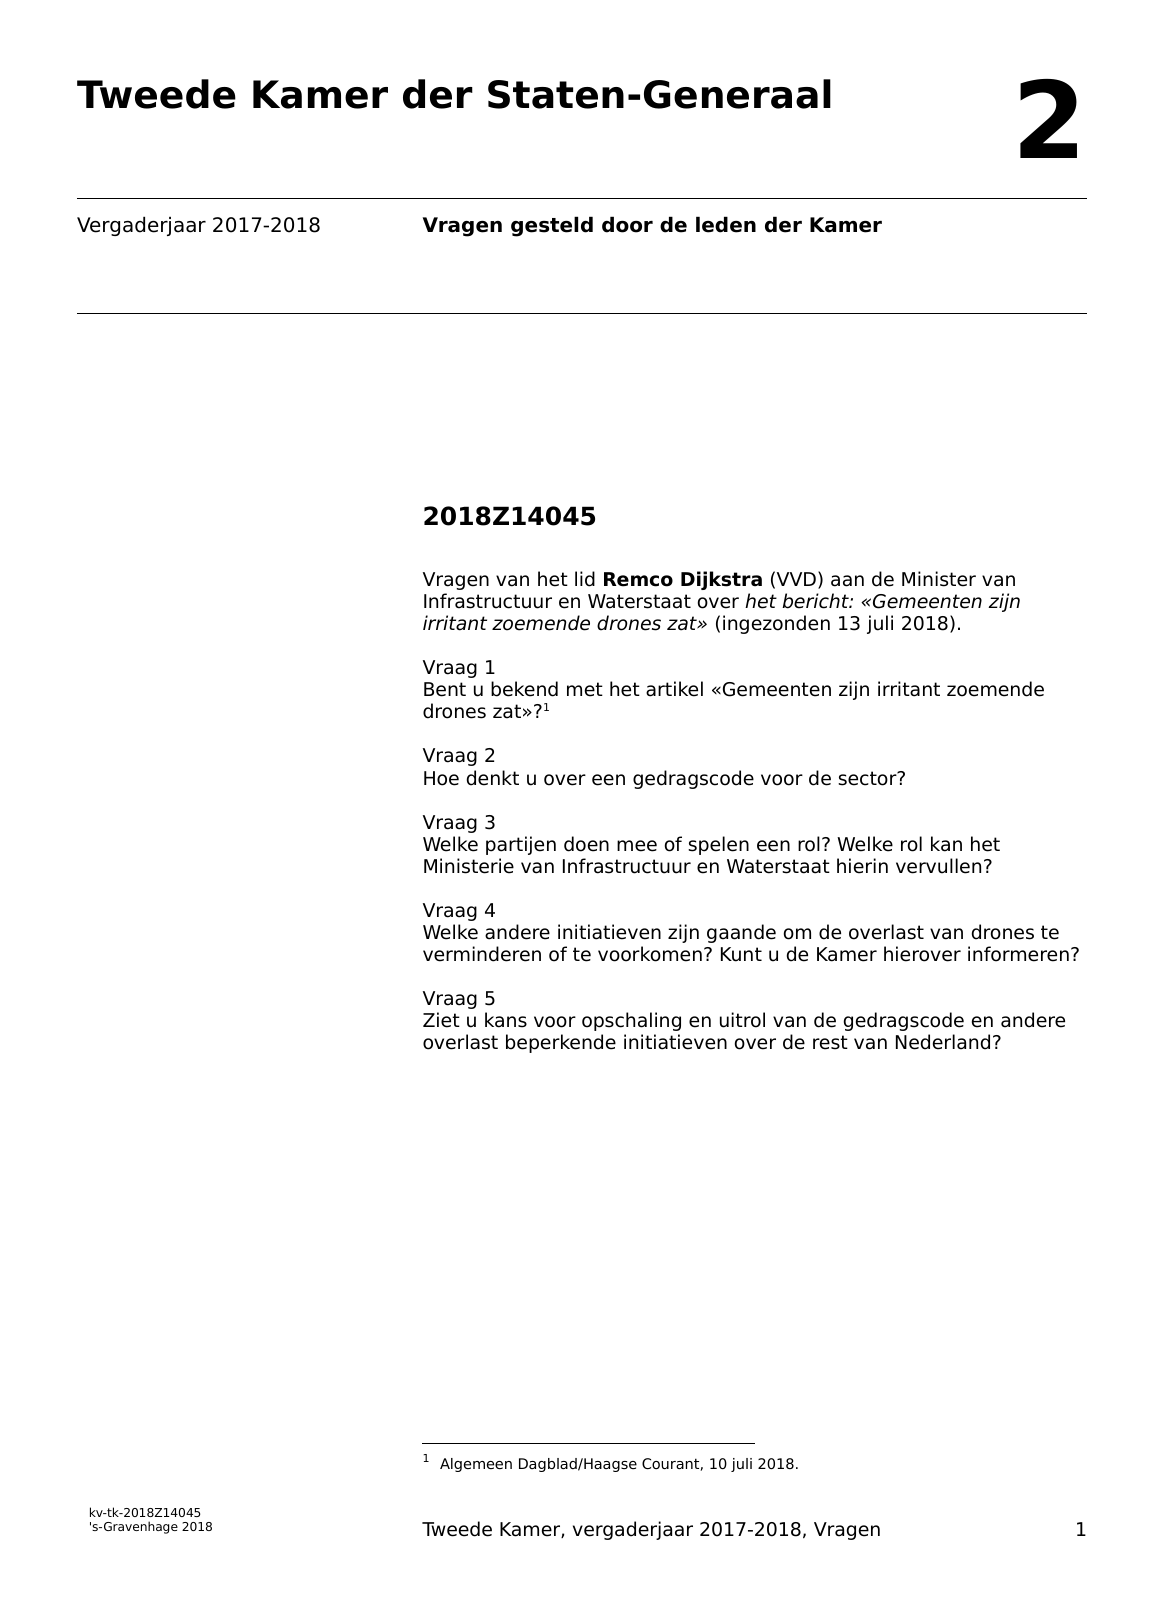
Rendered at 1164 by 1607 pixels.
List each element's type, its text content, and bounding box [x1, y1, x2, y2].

text Welke partijen doen mee of spelen een rol? Welke rol kan het Ministerie van Infrastructuur en Waterstaat hierin vervullen? [422, 833, 1087, 877]
text Hoe denkt u over een gedragscode voor de sector? [422, 767, 1087, 789]
table_cell Vragen gesteld door de leden der Kamer [422, 199, 1087, 313]
text Welke andere initiatieven zijn gaande om de overlast van drones te verminderen of te voorkomen? Kunt u de Kamer hierover informeren? [422, 922, 1087, 966]
text Bent u bekend met het artikel «Gemeenten zijn irritant zoemende drones zat»? [422, 679, 1087, 723]
text Vraag 2 [422, 745, 1087, 767]
text kv-tk-2018Z14045 [88, 1506, 323, 1520]
table_header 2 [886, 59, 1087, 198]
text Ziet u kans voor opschaling en uitrol van de gedragscode en andere overlast beperkende initiatieven over de rest van Nederland? [422, 1010, 1087, 1054]
text 2018Z14045 [422, 502, 1087, 531]
table_cell Vergaderjaar 2017-2018 [77, 199, 422, 313]
table_header Tweede Kamer der Staten-Generaal [77, 59, 886, 198]
text Algemeen Dagblad/Haagse Courant, 10 juli 2018. [422, 1452, 1087, 1474]
text Vraag 5 [422, 988, 1087, 1010]
text 's-Gravenhage 2018 [88, 1520, 323, 1534]
text Vraag 1 [422, 657, 1087, 679]
text Vraag 3 [422, 812, 1087, 833]
text Vragen van het lid Remco Dijkstra (VVD) aan de Minister van Infrastructuur en Waterstaat over het bericht: «Gemeenten zijn irritant zoemende drones zat» (ingezonden 13 juli 2018). [422, 569, 1087, 635]
text Vraag 4 [422, 900, 1087, 922]
